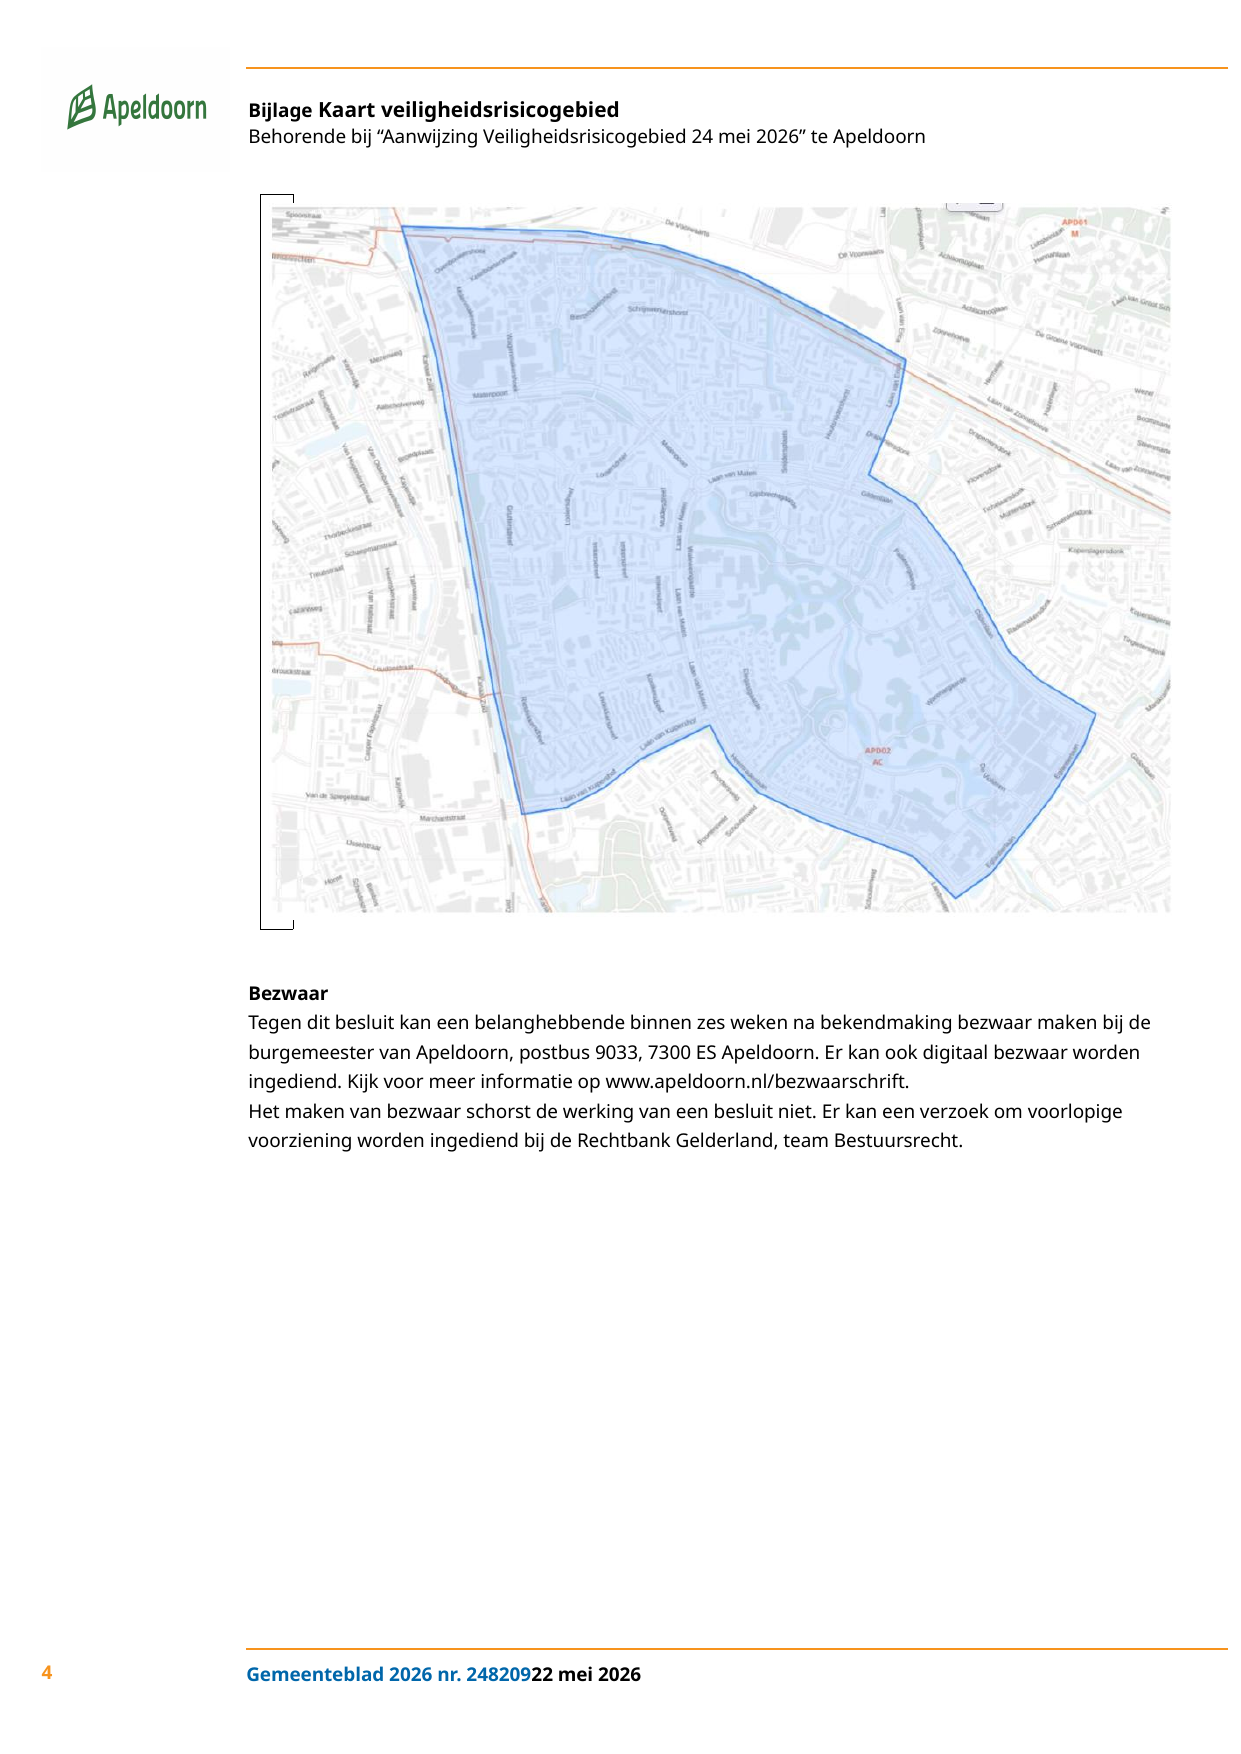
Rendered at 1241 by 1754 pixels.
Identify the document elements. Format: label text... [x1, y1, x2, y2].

text Tegen dit besluit kan een belanghebbende binnen zes weken na bekendmaking bezwaar maken bij de burgemeester van Apeldoorn, postbus 9033, 7300 ES Apeldoorn. Er kan ook digitaal bezwaar worden ingediend. Kijk voor meer informatie op www.apeldoorn.nl/bezwaarschrift. [248, 1009, 1152, 1094]
text Behorende bij “Aanwijzing Veiligheidsrisicogebied 24 mei 2026” te Apeldoorn [248, 123, 1152, 149]
picture [41, 47, 231, 172]
text Bijlage Kaart veiligheidsrisicogebied [248, 95, 1152, 123]
picture [268, 203, 1173, 920]
text Het maken van bezwaar schorst de werking van een besluit niet. Er kan een verzoek om voorlopige voorziening worden ingediend bij de Rechtbank Gelderland, team Bestuursrecht. [248, 1098, 1152, 1153]
text Bezwaar [248, 980, 1152, 1006]
